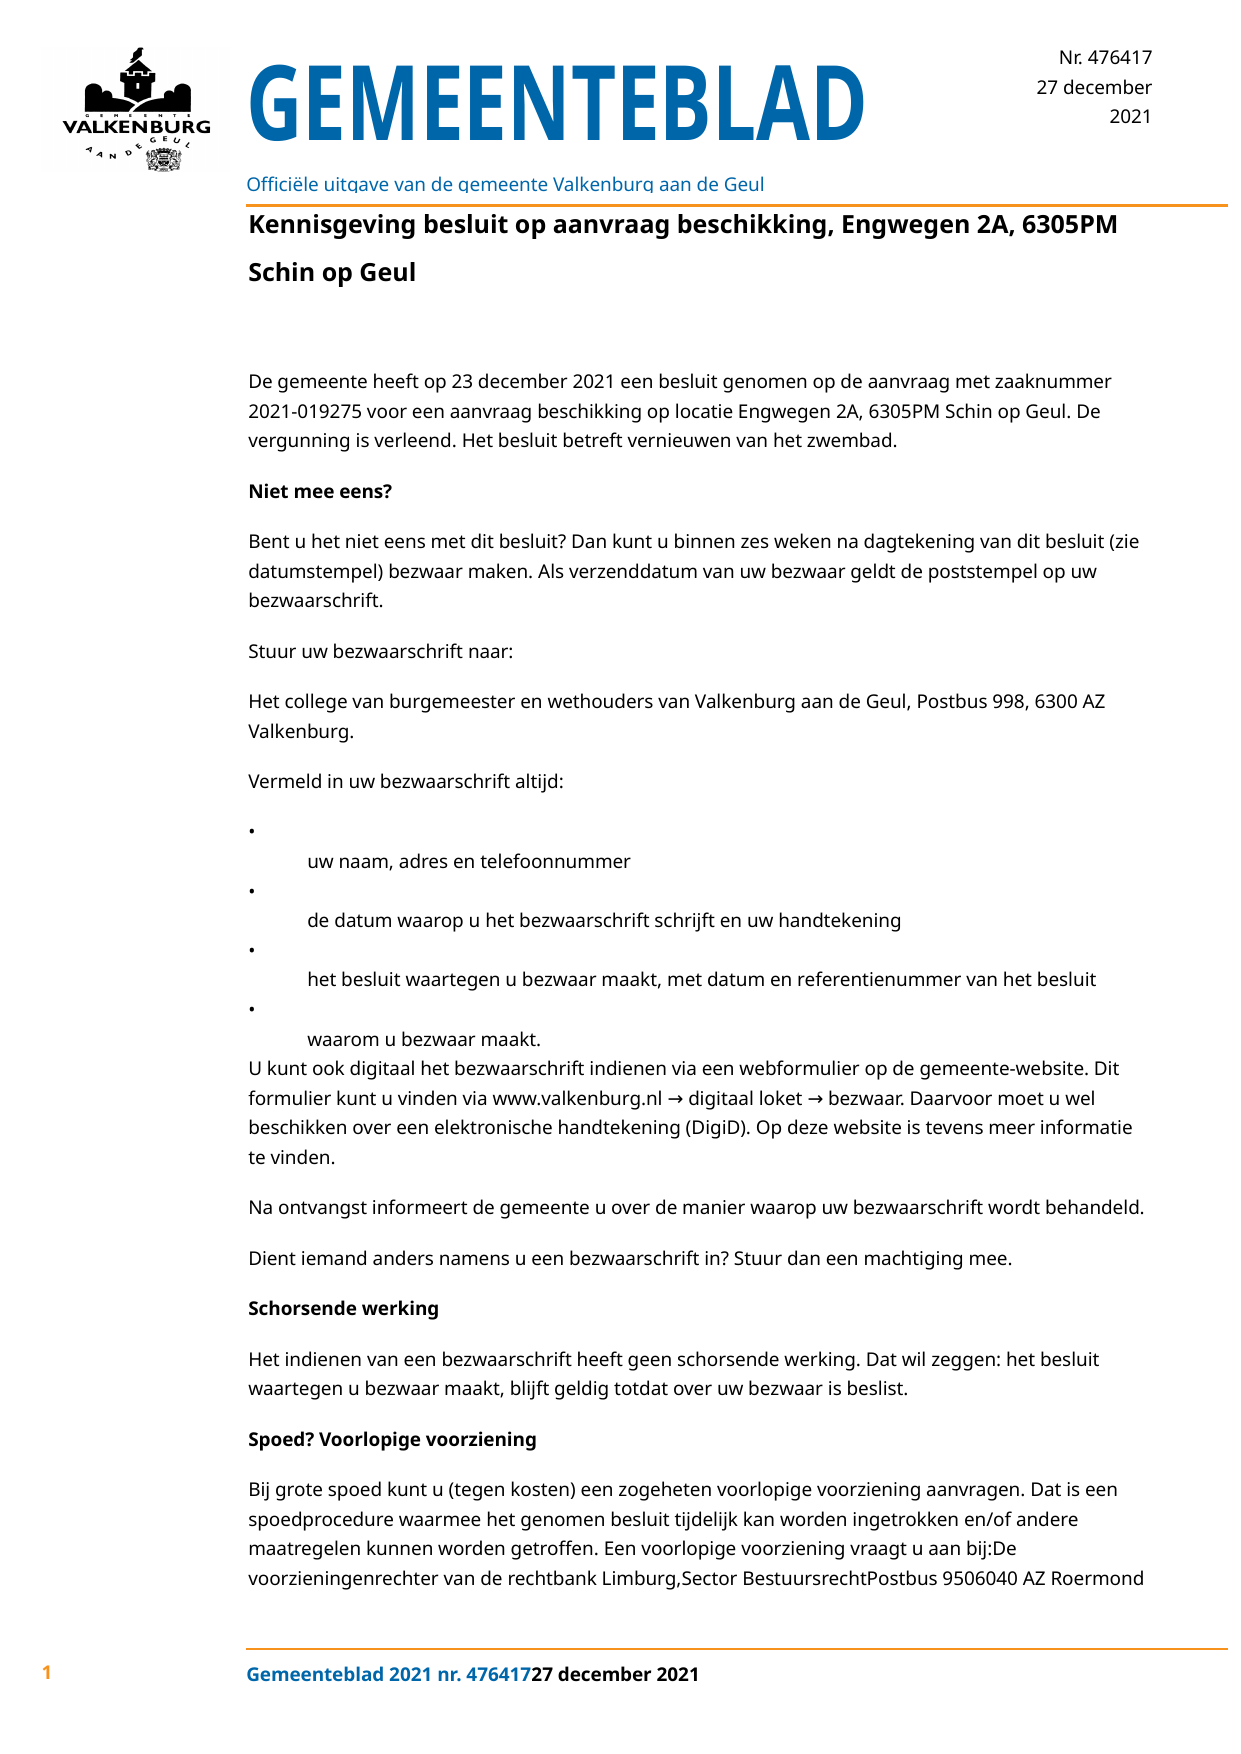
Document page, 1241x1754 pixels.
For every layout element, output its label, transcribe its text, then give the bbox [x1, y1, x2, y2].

list het besluit waartegen u bezwaar maakt, met datum en referentienummer van het besluit [248, 967, 1152, 992]
text Na ontvangst informeert de gemeente u over de manier waarop uw bezwaarschrift wordt behandeld. [248, 1194, 1152, 1220]
text Vermeld in uw bezwaarschrift altijd: [248, 768, 1152, 794]
text Het indienen van een bezwaarschrift heeft geen schorsende werking. Dat wil zeggen: het besluit waartegen u bezwaar maakt, blijft geldig totdat over uw bezwaar is beslist. [248, 1346, 1152, 1401]
text Bij grote spoed kunt u (tegen kosten) een zogeheten voorlopige voorziening aanvragen. Dat is een spoedprocedure waarmee het genomen besluit tijdelijk kan worden ingetrokken en/of andere maatregelen kunnen worden getroffen. Een voorlopige voorziening vraagt u aan bij:De voorzieningenrechter van de rechtbank Limburg,Sector BestuursrechtPostbus 9506040 AZ Roermond [248, 1476, 1152, 1591]
text Het college van burgemeester en wethouders van Valkenburg aan de Geul, Postbus 998, 6300 AZ Valkenburg. [248, 688, 1152, 744]
text Kennisgeving besluit op aanvraag beschikking, Engwegen 2A, 6305PM Schin op Geul [248, 207, 1152, 288]
text De gemeente heeft op 23 december 2021 een besluit genomen op de aanvraag met zaaknummer 2021-019275 voor een aanvraag beschikking op locatie Engwegen 2A, 6305PM Schin op Geul. De vergunning is verleend. Het besluit betreft vernieuwen van het zwembad. [248, 368, 1152, 453]
list de datum waarop u het bezwaarschrift schrijft en uw handtekening [248, 907, 1152, 933]
list uw naam, adres en telefoonnummer [248, 848, 1152, 874]
text Stuur uw bezwaarschrift naar: [248, 638, 1152, 664]
text Niet mee eens? [248, 478, 1152, 504]
text Schorsende werking [248, 1295, 1152, 1321]
text Spoed? Voorlopige voorziening [248, 1426, 1152, 1452]
list waarom u bezwaar maakt. [248, 1026, 1152, 1052]
text U kunt ook digitaal het bezwaarschrift indienen via een webformulier op de gemeente-website. Dit formulier kunt u vinden via www.valkenburg.nl → digitaal loket → bezwaar. Daarvoor moet u wel beschikken over een elektronische handtekening (DigiD). Op deze website is tevens meer informatie te vinden. [248, 1055, 1152, 1170]
text Dient iemand anders namens u een bezwaarschrift in? Stuur dan een machtiging mee. [248, 1245, 1152, 1271]
picture [41, 47, 231, 172]
text Bent u het niet eens met dit besluit? Dan kunt u binnen zes weken na dagtekening van dit besluit (zie datumstempel) bezwaar maken. Als verzenddatum van uw bezwaar geldt de poststempel op uw bezwaarschrift. [248, 528, 1152, 613]
